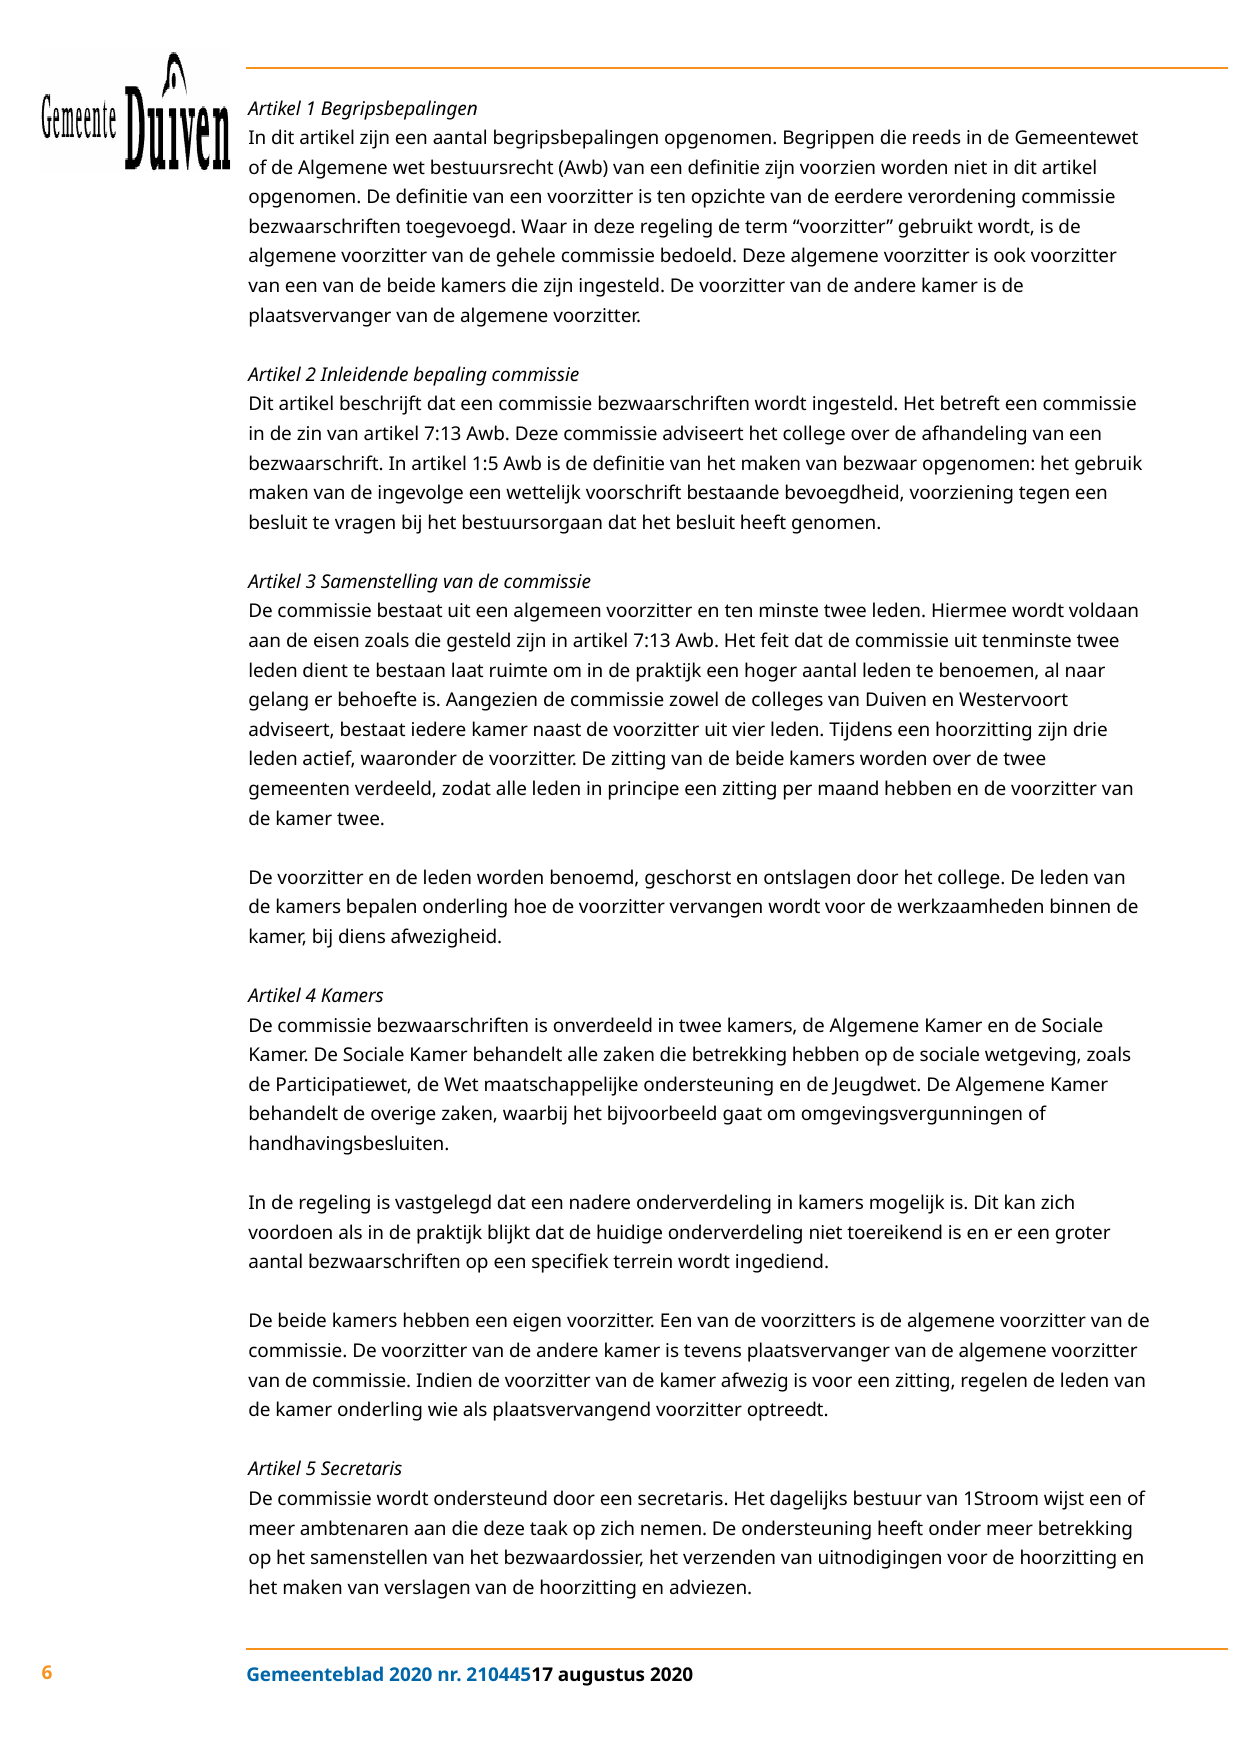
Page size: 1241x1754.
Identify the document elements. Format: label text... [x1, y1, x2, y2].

text Artikel 3 Samenstelling van de commissie [248, 568, 1152, 594]
text Artikel 2 Inleidende bepaling commissie [248, 361, 1152, 387]
text De commissie wordt ondersteund door een secretaris. Het dagelijks bestuur van 1Stroom wijst een of meer ambtenaren aan die deze taak op zich nemen. De ondersteuning heeft onder meer betrekking op het samenstellen van het bezwaardossier, het verzenden van uitnodigingen voor de hoorzitting en het maken van verslagen van de hoorzitting en adviezen. [248, 1485, 1152, 1600]
text Artikel 1 Begripsbepalingen [248, 95, 1152, 121]
picture [41, 47, 231, 172]
text De commissie bezwaarschriften is onverdeeld in twee kamers, de Algemene Kamer en de Sociale Kamer. De Sociale Kamer behandelt alle zaken die betrekking hebben op de sociale wetgeving, zoals de Participatiewet, de Wet maatschappelijke ondersteuning en de Jeugdwet. De Algemene Kamer behandelt de overige zaken, waarbij het bijvoorbeeld gaat om omgevingsvergunningen of handhavingsbesluiten. [248, 1012, 1152, 1156]
text Dit artikel beschrijft dat een commissie bezwaarschriften wordt ingesteld. Het betreft een commissie in de zin van artikel 7:13 Awb. Deze commissie adviseert het college over de afhandeling van een bezwaarschrift. In artikel 1:5 Awb is de definitie van het maken van bezwaar opgenomen: het gebruik maken van de ingevolge een wettelijk voorschrift bestaande bevoegdheid, voorziening tegen een besluit te vragen bij het bestuursorgaan dat het besluit heeft genomen. [248, 391, 1152, 535]
text Artikel 4 Kamers [248, 982, 1152, 1008]
text De voorzitter en de leden worden benoemd, geschorst en ontslagen door het college. De leden van de kamers bepalen onderling hoe de voorzitter vervangen wordt voor de werkzaamheden binnen de kamer, bij diens afwezigheid. [248, 864, 1152, 949]
text In de regeling is vastgelegd dat een nadere onderverdeling in kamers mogelijk is. Dit kan zich voordoen als in de praktijk blijkt dat de huidige onderverdeling niet toereikend is en er een groter aantal bezwaarschriften op een specifiek terrein wordt ingediend. [248, 1189, 1152, 1274]
text Artikel 5 Secretaris [248, 1456, 1152, 1481]
text In dit artikel zijn een aantal begripsbepalingen opgenomen. Begrippen die reeds in de Gemeentewet of de Algemene wet bestuursrecht (Awb) van een definitie zijn voorzien worden niet in dit artikel opgenomen. De definitie van een voorzitter is ten opzichte van de eerdere verordening commissie bezwaarschriften toegevoegd. Waar in deze regeling de term “voorzitter” gebruikt wordt, is de algemene voorzitter van de gehele commissie bedoeld. Deze algemene voorzitter is ook voorzitter van een van de beide kamers die zijn ingesteld. De voorzitter van de andere kamer is de plaatsvervanger van de algemene voorzitter. [248, 124, 1152, 328]
text De beide kamers hebben een eigen voorzitter. Een van de voorzitters is de algemene voorzitter van de commissie. De voorzitter van de andere kamer is tevens plaatsvervanger van de algemene voorzitter van de commissie. Indien de voorzitter van de kamer afwezig is voor een zitting, regelen de leden van de kamer onderling wie als plaatsvervangend voorzitter optreedt. [248, 1308, 1152, 1422]
text De commissie bestaat uit een algemeen voorzitter en ten minste twee leden. Hiermee wordt voldaan aan de eisen zoals die gesteld zijn in artikel 7:13 Awb. Het feit dat de commissie uit tenminste twee leden dient te bestaan laat ruimte om in de praktijk een hoger aantal leden te benoemen, al naar gelang er behoefte is. Aangezien de commissie zowel de colleges van Duiven en Westervoort adviseert, bestaat iedere kamer naast de voorzitter uit vier leden. Tijdens een hoorzitting zijn drie leden actief, waaronder de voorzitter. De zitting van de beide kamers worden over de twee gemeenten verdeeld, zodat alle leden in principe een zitting per maand hebben en de voorzitter van de kamer twee. [248, 598, 1152, 831]
